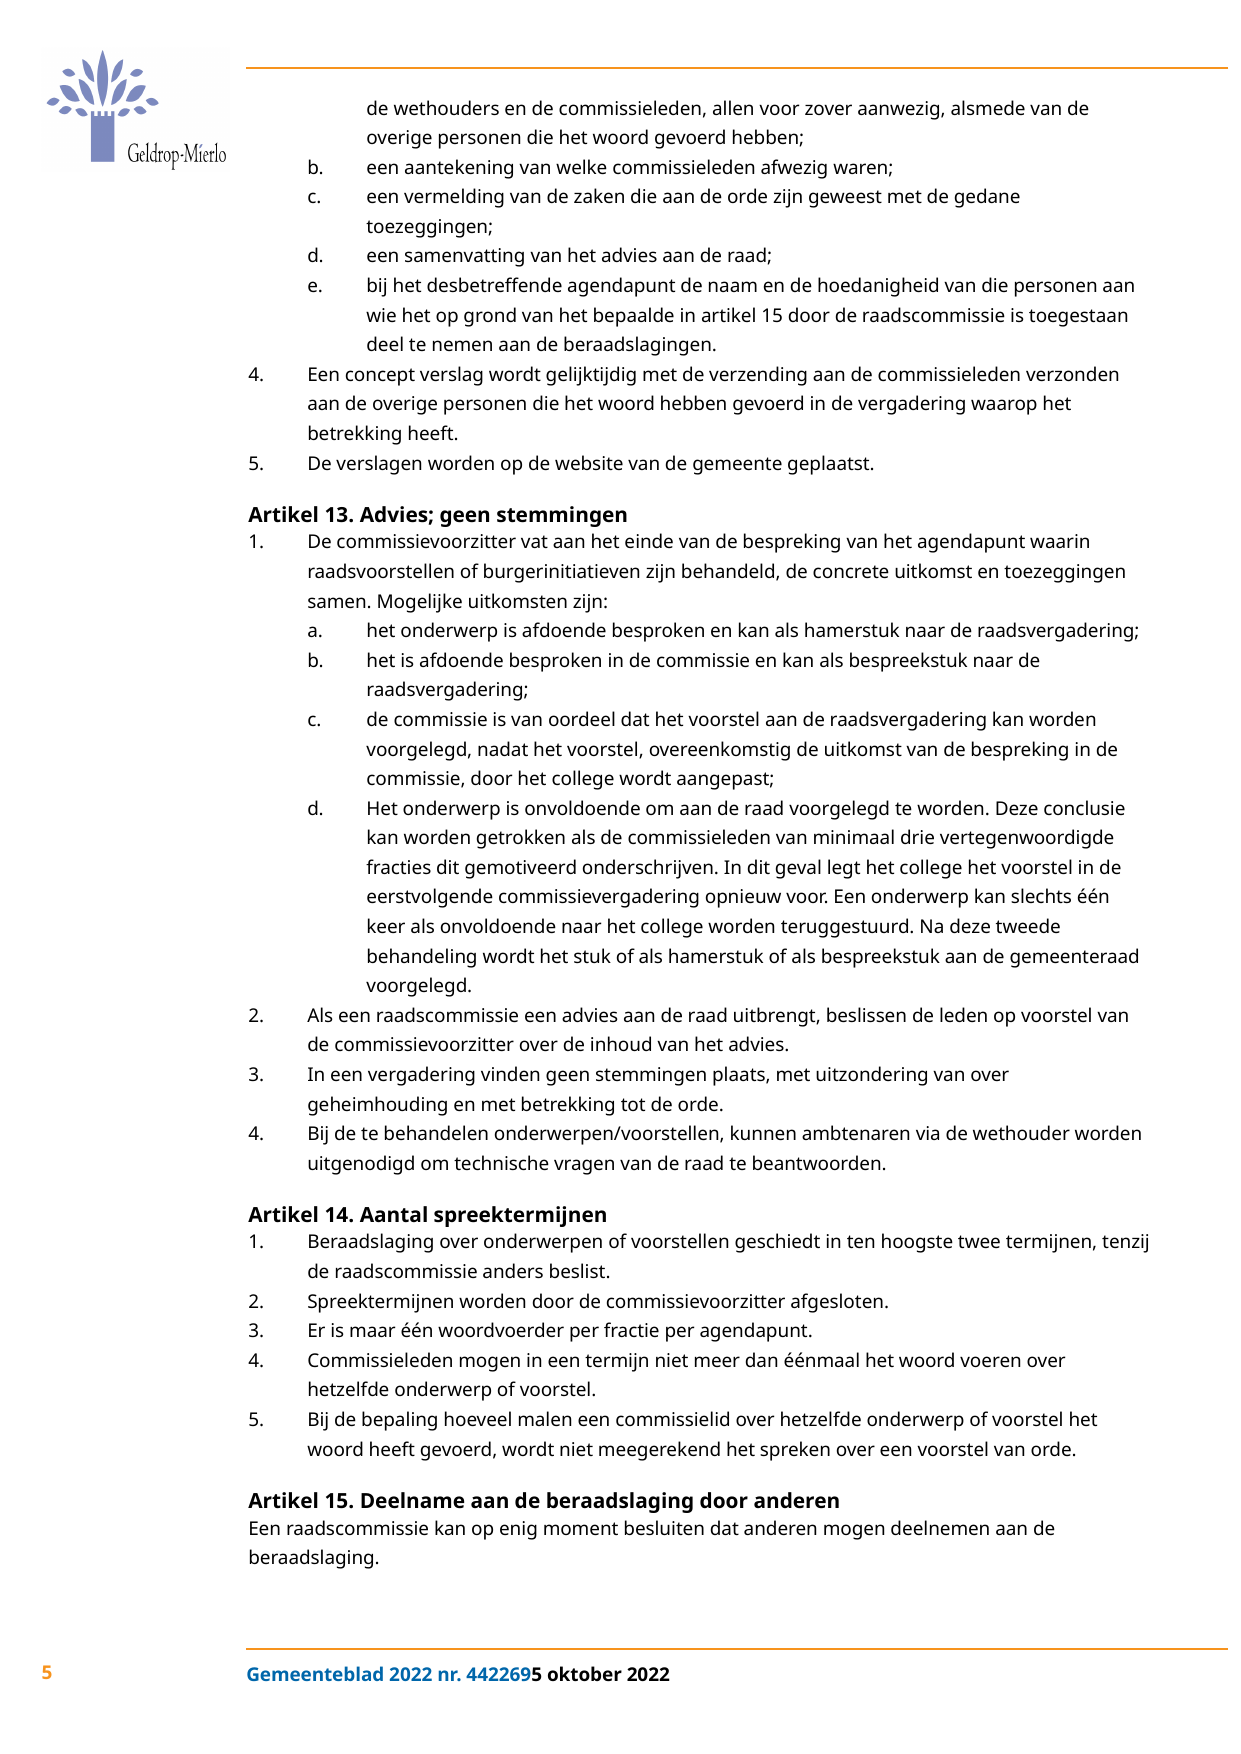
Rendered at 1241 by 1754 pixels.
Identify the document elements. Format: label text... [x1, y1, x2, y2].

list Een concept verslag wordt gelijktijdig met de verzending aan de commissieleden verzonden aan de overige personen die het woord hebben gevoerd in de vergadering waarop het betrekking heeft. [248, 361, 1152, 446]
picture [41, 47, 231, 172]
text Artikel 14. Aantal spreektermijnen [248, 1200, 1152, 1229]
text Artikel 15. Deelname aan de beraadslaging door anderen [248, 1486, 1152, 1515]
list De verslagen worden op de website van de gemeente geplaatst. [248, 450, 1152, 476]
list Beraadslaging over onderwerpen of voorstellen geschiedt in ten hoogste twee termijnen, tenzij de raadscommissie anders beslist. [248, 1229, 1152, 1284]
list een samenvatting van het advies aan de raad; [307, 243, 1152, 268]
text Artikel 13. Advies; geen stemmingen [248, 500, 1152, 529]
list Er is maar één woordvoerder per fractie per agendapunt. [248, 1317, 1152, 1343]
list de wethouders en de commissieleden, allen voor zover aanwezig, alsmede van de overige personen die het woord gevoerd hebben; [307, 95, 1152, 150]
list bij het desbetreffende agendapunt de naam en de hoedanigheid van die personen aan wie het op grond van het bepaalde in artikel 15 door de raadscommissie is toegestaan deel te nemen aan de beraadslagingen. [307, 272, 1152, 357]
list Het onderwerp is onvoldoende om aan de raad voorgelegd te worden. Deze conclusie kan worden getrokken als de commissieleden van minimaal drie vertegenwoordigde fracties dit gemotiveerd onderschrijven. In dit geval legt het college het voorstel in de eerstvolgende commissievergadering opnieuw voor. Een onderwerp kan slechts één keer als onvoldoende naar het college worden teruggestuurd. Na deze tweede behandeling wordt het stuk of als hamerstuk of als bespreekstuk aan de gemeenteraad voorgelegd. [307, 795, 1152, 998]
list Bij de te behandelen onderwerpen/voorstellen, kunnen ambtenaren via de wethouder worden uitgenodigd om technische vragen van de raad te beantwoorden. [248, 1120, 1152, 1176]
list een aantekening van welke commissieleden afwezig waren; [307, 154, 1152, 180]
list In een vergadering vinden geen stemmingen plaats, met uitzondering van over geheimhouding en met betrekking tot de orde. [248, 1061, 1152, 1116]
list de commissie is van oordeel dat het voorstel aan de raadsvergadering kan worden voorgelegd, nadat het voorstel, overeenkomstig de uitkomst van de bespreking in de commissie, door het college wordt aangepast; [307, 706, 1152, 791]
list een vermelding van de zaken die aan de orde zijn geweest met de gedane toezeggingen; [307, 183, 1152, 239]
list Bij de bepaling hoeveel malen een commissielid over hetzelfde onderwerp of voorstel het woord heeft gevoerd, wordt niet meegerekend het spreken over een voorstel van orde. [248, 1406, 1152, 1462]
list Als een raadscommissie een advies aan de raad uitbrengt, beslissen de leden op voorstel van de commissievoorzitter over de inhoud van het advies. [248, 1002, 1152, 1057]
text Een raadscommissie kan op enig moment besluiten dat anderen mogen deelnemen aan de beraadslaging. [248, 1515, 1152, 1570]
list Spreektermijnen worden door de commissievoorzitter afgesloten. [248, 1288, 1152, 1314]
list De commissievoorzitter vat aan het einde van de bespreking van het agendapunt waarin raadsvoorstellen of burgerinitiatieven zijn behandeld, de concrete uitkomst en toezeggingen samen. Mogelijke uitkomsten zijn: [248, 529, 1152, 613]
list het onderwerp is afdoende besproken en kan als hamerstuk naar de raadsvergadering; [307, 617, 1152, 643]
list Commissieleden mogen in een termijn niet meer dan éénmaal het woord voeren over hetzelfde onderwerp of voorstel. [248, 1347, 1152, 1402]
list het is afdoende besproken in de commissie en kan als bespreekstuk naar de raadsvergadering; [307, 647, 1152, 702]
